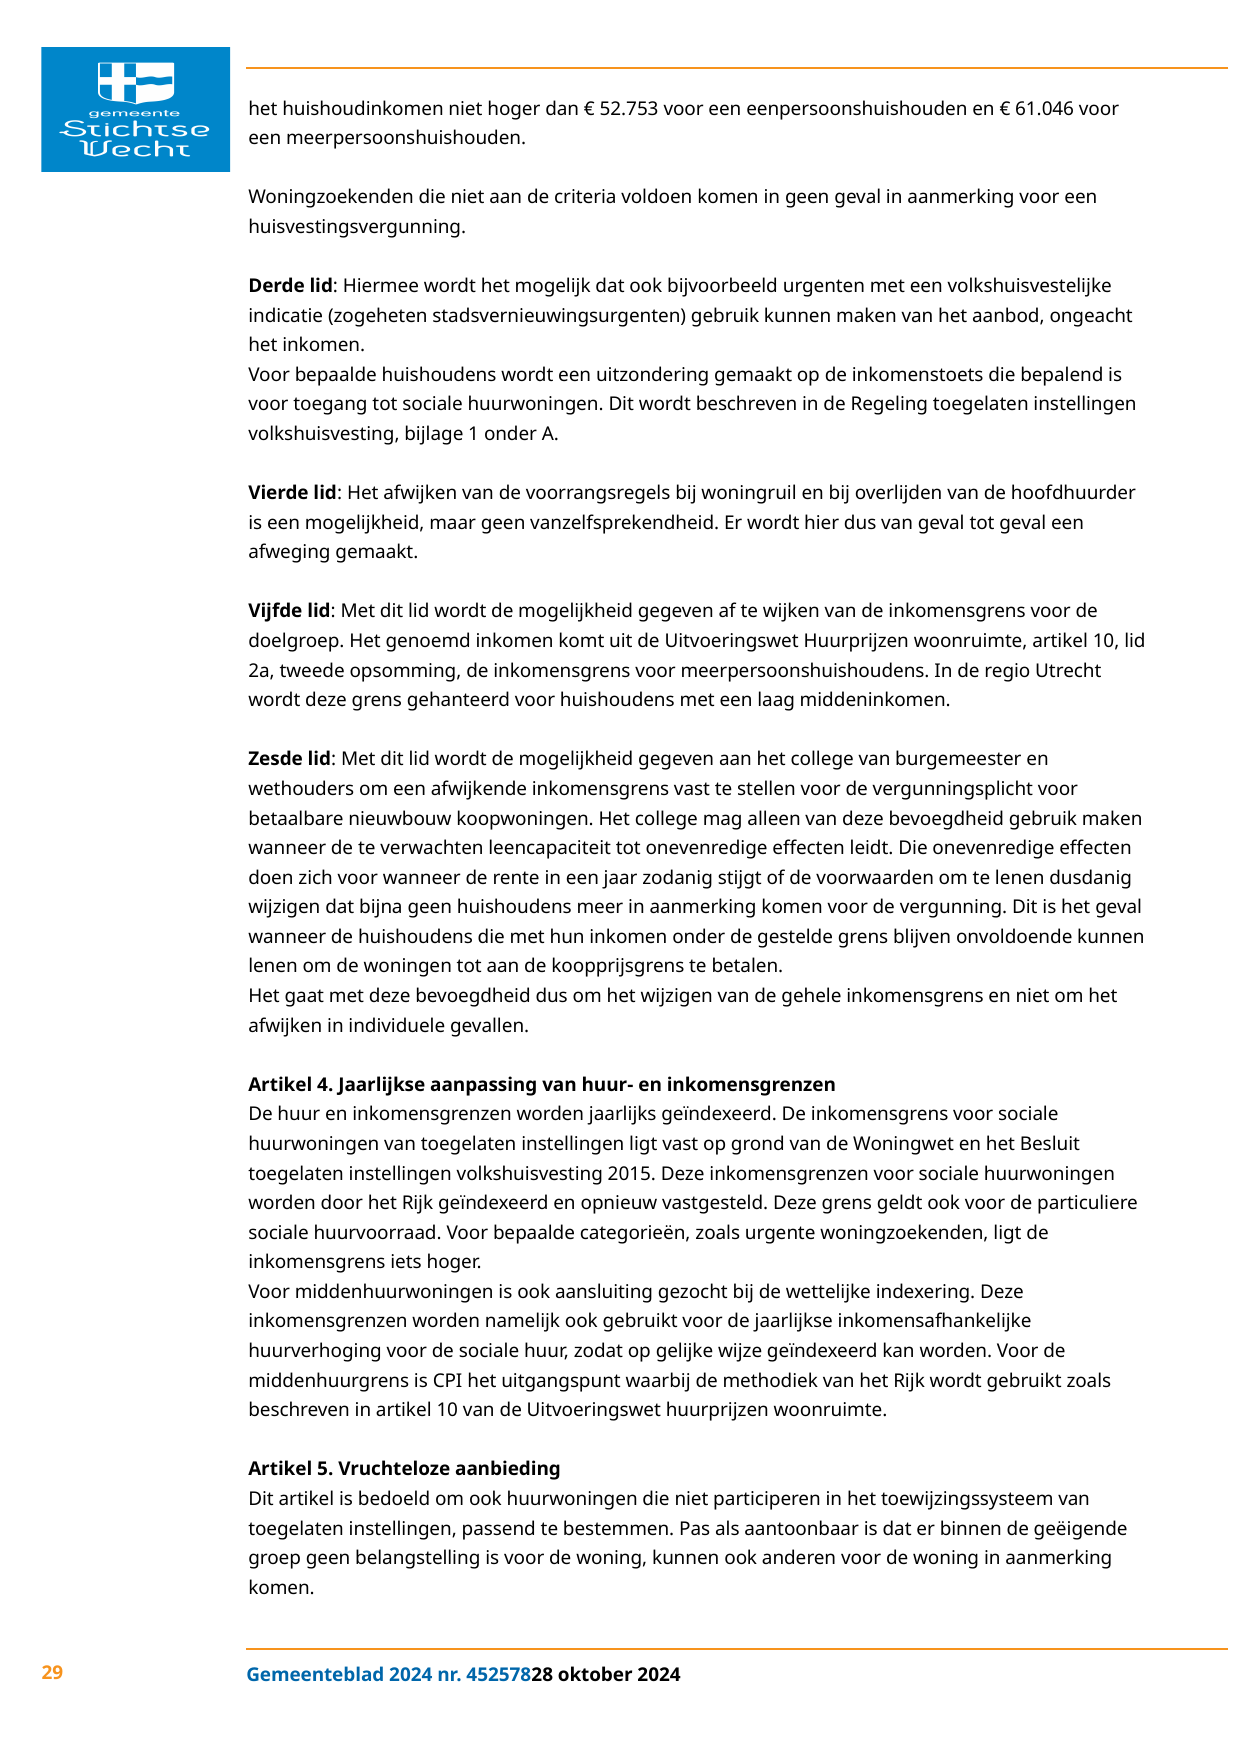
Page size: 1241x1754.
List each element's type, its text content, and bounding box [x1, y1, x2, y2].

text Dit artikel is bedoeld om ook huurwoningen die niet participeren in het toewijzingssysteem van toegelaten instellingen, passend te bestemmen. Pas als aantoonbaar is dat er binnen de geëigende groep geen belangstelling is voor de woning, kunnen ook anderen voor de woning in aanmerking komen. [248, 1485, 1152, 1600]
text het huishoudinkomen niet hoger dan € 52.753 voor een eenpersoonshuishouden en € 61.046 voor een meerpersoonshuishouden. [248, 95, 1152, 150]
text Derde lid: Hiermee wordt het mogelijk dat ook bijvoorbeeld urgenten met een volkshuisvestelijke indicatie (zogeheten stadsvernieuwingsurgenten) gebruik kunnen maken van het aanbod, ongeacht het inkomen. [248, 272, 1152, 357]
text De huur en inkomensgrenzen worden jaarlijks geïndexeerd. De inkomensgrens voor sociale huurwoningen van toegelaten instellingen ligt vast op grond van de Woningwet en het Besluit toegelaten instellingen volkshuisvesting 2015. Deze inkomensgrenzen voor sociale huurwoningen worden door het Rijk geïndexeerd en opnieuw vastgesteld. Deze grens geldt ook voor de particuliere sociale huurvoorraad. Voor bepaalde categorieën, zoals urgente woningzoekenden, ligt de inkomensgrens iets hoger. [248, 1101, 1152, 1274]
text Vijfde lid: Met dit lid wordt de mogelijkheid gegeven af te wijken van de inkomensgrens voor de doelgroep. Het genoemd inkomen komt uit de Uitvoeringswet Huurprijzen woonruimte, artikel 10, lid 2a, tweede opsomming, de inkomensgrens voor meerpersoonshuishoudens. In de regio Utrecht wordt deze grens gehanteerd voor huishoudens met een laag middeninkomen. [248, 598, 1152, 712]
picture [99, 63, 135, 101]
text Het gaat met deze bevoegdheid dus om het wijzigen van de gehele inkomensgrens en niet om het afwijken in individuele gevallen. [248, 982, 1152, 1038]
text Vierde lid: Het afwijken van de voorrangsregels bij woningruil en bij overlijden van de hoofdhuurder is een mogelijkheid, maar geen vanzelfsprekendheid. Er wordt hier dus van geval tot geval een afweging gemaakt. [248, 479, 1152, 564]
text Artikel 5. Vruchteloze aanbieding [248, 1456, 1152, 1481]
text Artikel 4. Jaarlijkse aanpassing van huur- en inkomensgrenzen [248, 1071, 1152, 1097]
picture [137, 63, 174, 103]
text Voor bepaalde huishoudens wordt een uitzondering gemaakt op de inkomenstoets die bepalend is voor toegang tot sociale huurwoningen. Dit wordt beschreven in de Regeling toegelaten instellingen volkshuisvesting, bijlage 1 onder A. [248, 361, 1152, 446]
text Voor middenhuurwoningen is ook aansluiting gezocht bij de wettelijke indexering. Deze inkomensgrenzen worden namelijk ook gebruikt voor de jaarlijkse inkomensafhankelijke huurverhoging voor de sociale huur, zodat op gelijke wijze geïndexeerd kan worden. Voor de middenhuurgrens is CPI het uitgangspunt waarbij de methodiek van het Rijk wordt gebruikt zoals beschreven in artikel 10 van de Uitvoeringswet huurprijzen woonruimte. [248, 1278, 1152, 1422]
text Zesde lid: Met dit lid wordt de mogelijkheid gegeven aan het college van burgemeester en wethouders om een afwijkende inkomensgrens vast te stellen voor de vergunningsplicht voor betaalbare nieuwbouw koopwoningen. Het college mag alleen van deze bevoegdheid gebruik maken wanneer de te verwachten leencapaciteit tot onevenredige effecten leidt. Die onevenredige effecten doen zich voor wanneer de rente in een jaar zodanig stijgt of de voorwaarden om te lenen dusdanig wijzigen dat bijna geen huishoudens meer in aanmerking komen voor de vergunning. Dit is het geval wanneer de huishoudens die met hun inkomen onder de gestelde grens blijven onvoldoende kunnen lenen om de woningen tot aan de koopprijsgrens te betalen. [248, 746, 1152, 978]
text Woningzoekenden die niet aan de criteria voldoen komen in geen geval in aanmerking voor een huisvestingsvergunning. [248, 183, 1152, 239]
